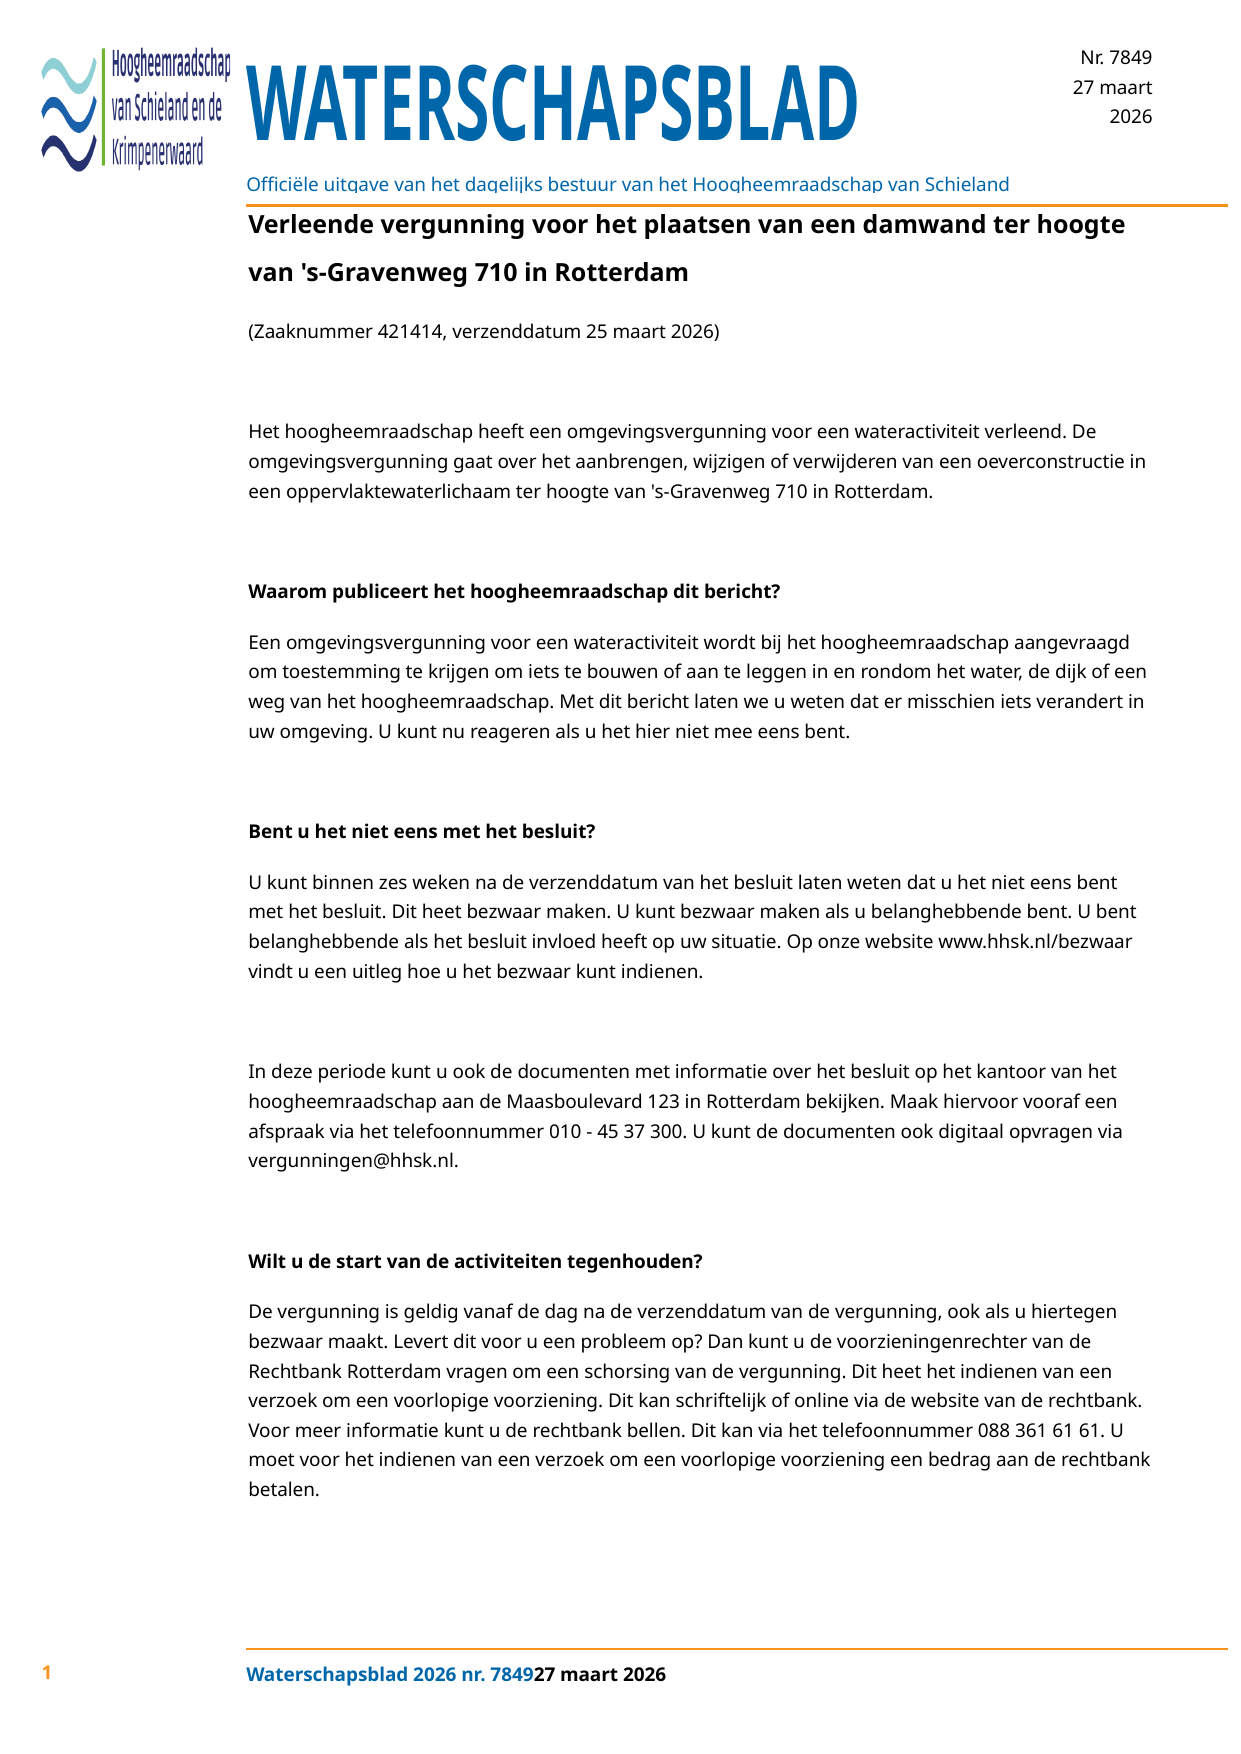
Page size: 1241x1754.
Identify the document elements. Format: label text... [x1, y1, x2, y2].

text U kunt binnen zes weken na de verzenddatum van het besluit laten weten dat u het niet eens bent met het besluit. Dit heet bezwaar maken. U kunt bezwaar maken als u belanghebbende bent. U bent belanghebbende als het besluit invloed heeft op uw situatie. Op onze website www.hhsk.nl/bezwaar vindt u een uitleg hoe u het bezwaar kunt indienen. [248, 869, 1152, 984]
text Een omgevingsvergunning voor een wateractiviteit wordt bij het hoogheemraadschap aangevraagd om toestemming te krijgen om iets te bouwen of aan te leggen in en rondom het water, de dijk of een weg van het hoogheemraadschap. Met dit bericht laten we u weten dat er misschien iets verandert in uw omgeving. U kunt nu reageren als u het hier niet mee eens bent. [248, 629, 1152, 744]
text Waarom publiceert het hoogheemraadschap dit bericht? [248, 579, 1152, 604]
text (Zaaknummer 421414, verzenddatum 25 maart 2026) [248, 318, 1152, 344]
text Verleende vergunning voor het plaatsen van een damwand ter hoogte van 's-Gravenweg 710 in Rotterdam [248, 207, 1152, 288]
picture [41, 47, 231, 172]
text Het hoogheemraadschap heeft een omgevingsvergunning voor een wateractiviteit verleend. De omgevingsvergunning gaat over het aanbrengen, wijzigen of verwijderen van een oeverconstructie in een oppervlaktewaterlichaam ter hoogte van 's-Gravenweg 710 in Rotterdam. [248, 419, 1152, 504]
text De vergunning is geldig vanaf de dag na de verzenddatum van de vergunning, ook als u hiertegen bezwaar maakt. Levert dit voor u een probleem op? Dan kunt u de voorzieningenrechter van de Rechtbank Rotterdam vragen om een schorsing van de vergunning. Dit heet het indienen van een verzoek om een voorlopige voorziening. Dit kan schriftelijk of online via de website van de rechtbank. Voor meer informatie kunt u de rechtbank bellen. Dit kan via het telefoonnummer 088 361 61 61. U moet voor het indienen van een verzoek om een voorlopige voorziening een bedrag aan de rechtbank betalen. [248, 1299, 1152, 1502]
text In deze periode kunt u ook de documenten met informatie over het besluit op het kantoor van het hoogheemraadschap aan de Maasboulevard 123 in Rotterdam bekijken. Maak hiervoor vooraf een afspraak via het telefoonnummer 010 - 45 37 300. U kunt de documenten ook digitaal opvragen via vergunningen@hhsk.nl. [248, 1059, 1152, 1173]
text Wilt u de start van de activiteiten tegenhouden? [248, 1248, 1152, 1274]
text Bent u het niet eens met het besluit? [248, 819, 1152, 844]
